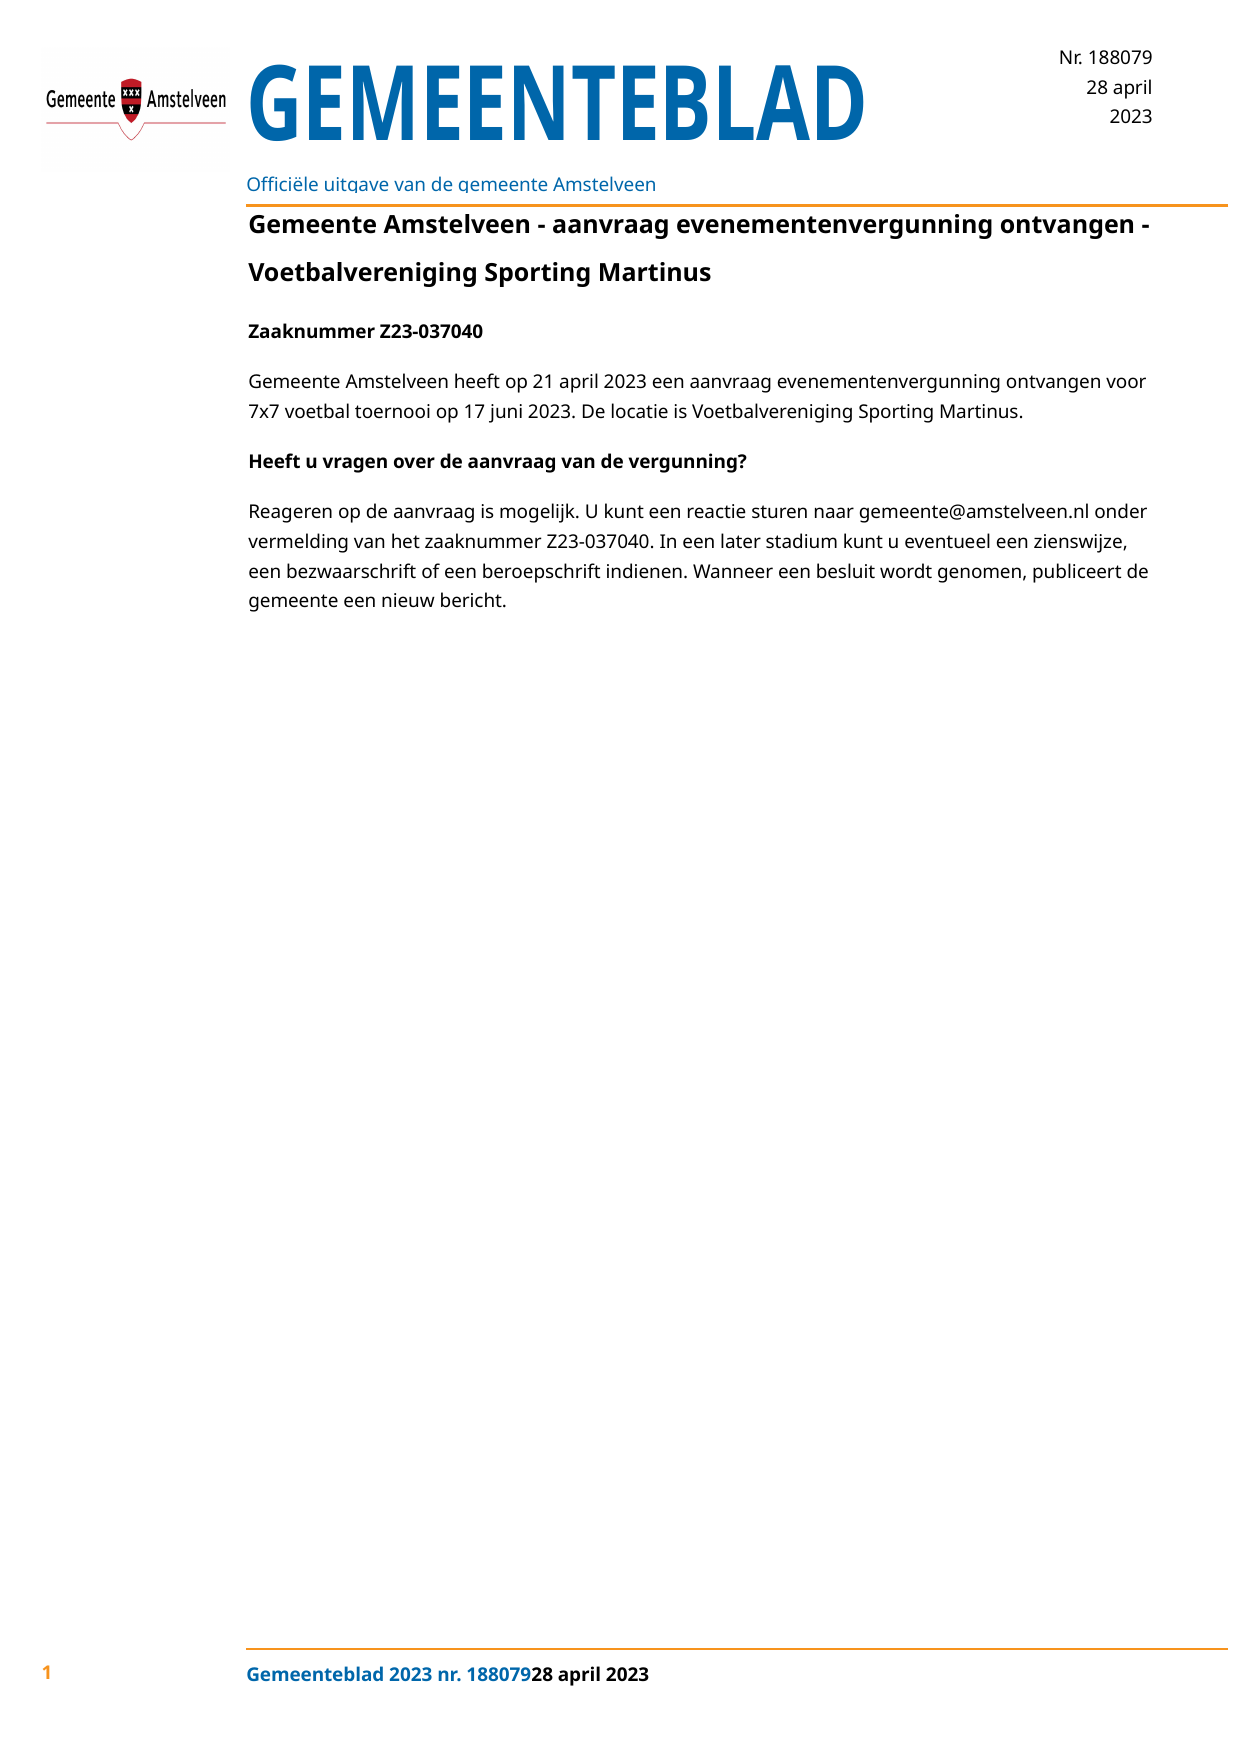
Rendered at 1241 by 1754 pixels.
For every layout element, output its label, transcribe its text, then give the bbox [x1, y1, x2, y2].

text Zaaknummer Z23-037040 [248, 318, 1152, 344]
text Gemeente Amstelveen - aanvraag evenementenvergunning ontvangen - Voetbalvereniging Sporting Martinus [248, 207, 1152, 288]
picture [41, 47, 231, 172]
text Reageren op de aanvraag is mogelijk. U kunt een reactie sturen naar gemeente@amstelveen.nl onder vermelding van het zaaknummer Z23-037040. In een later stadium kunt u eventueel een zienswijze, een bezwaarschrift of een beroepschrift indienen. Wanneer een besluit wordt genomen, publiceert de gemeente een nieuw bericht. [248, 499, 1152, 613]
text Gemeente Amstelveen heeft op 21 april 2023 een aanvraag evenementenvergunning ontvangen voor 7x7 voetbal toernooi op 17 juni 2023. De locatie is Voetbalvereniging Sporting Martinus. [248, 368, 1152, 424]
text Heeft u vragen over de aanvraag van de vergunning? [248, 448, 1152, 474]
